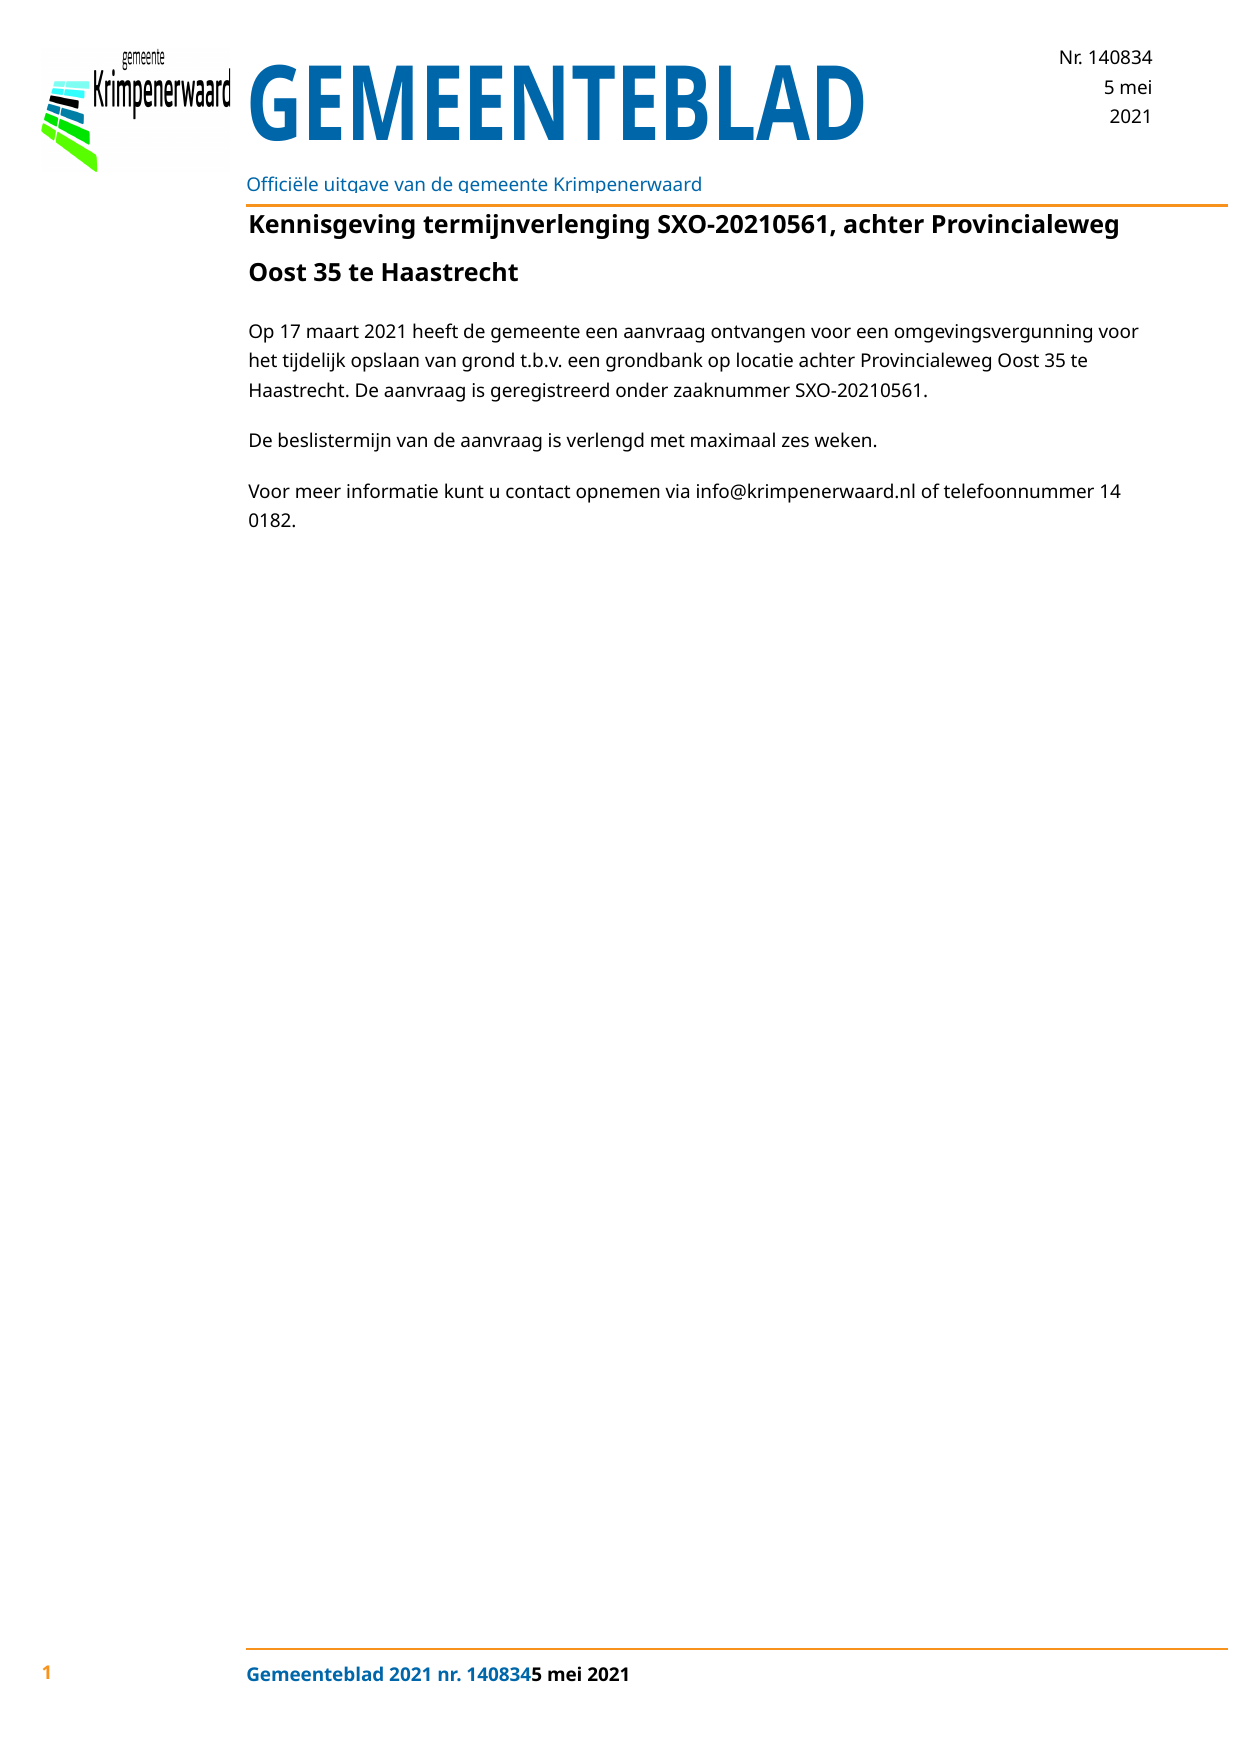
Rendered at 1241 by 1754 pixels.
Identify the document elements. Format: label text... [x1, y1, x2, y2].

text Voor meer informatie kunt u contact opnemen via info@krimpenerwaard.nl of telefoonnummer 14 0182. [248, 478, 1152, 533]
text De beslistermijn van de aanvraag is verlengd met maximaal zes weken. [248, 427, 1152, 453]
text Kennisgeving termijnverlenging SXO-20210561, achter Provincialeweg Oost 35 te Haastrecht [248, 207, 1152, 288]
picture [41, 47, 231, 172]
text Op 17 maart 2021 heeft de gemeente een aanvraag ontvangen voor een omgevingsvergunning voor het tijdelijk opslaan van grond t.b.v. een grondbank op locatie achter Provincialeweg Oost 35 te Haastrecht. De aanvraag is geregistreerd onder zaaknummer SXO-20210561. [248, 318, 1152, 403]
